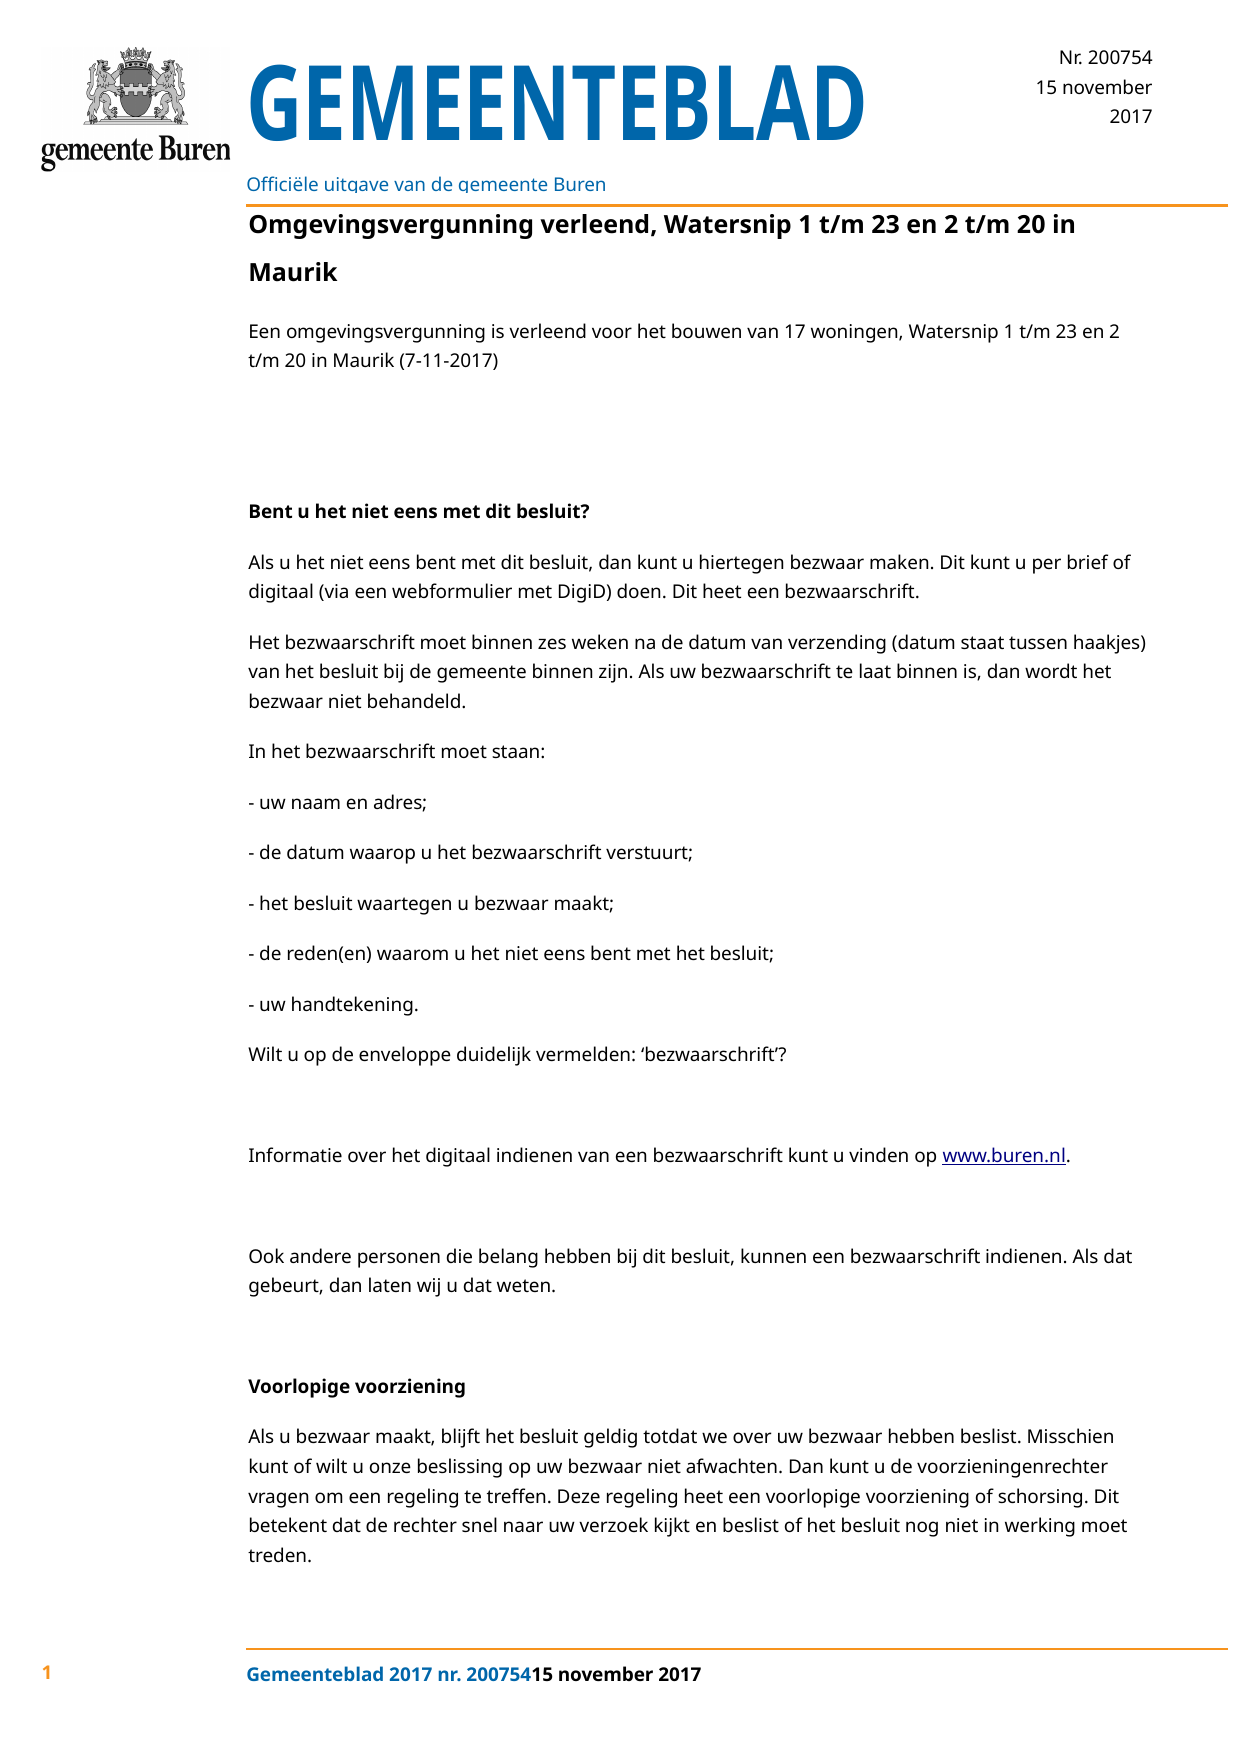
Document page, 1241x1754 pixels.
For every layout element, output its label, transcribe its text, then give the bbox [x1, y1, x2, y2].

text Bent u het niet eens met dit besluit? [248, 499, 1152, 524]
text - het besluit waartegen u bezwaar maakt; [248, 890, 1152, 916]
text Wilt u op de enveloppe duidelijk vermelden: ‘bezwaarschrift’? [248, 1041, 1152, 1067]
text In het bezwaarschrift moet staan: [248, 739, 1152, 764]
picture [41, 47, 231, 172]
text Omgevingsvergunning verleend, Watersnip 1 t/m 23 en 2 t/m 20 in Maurik [248, 207, 1152, 288]
text Een omgevingsvergunning is verleend voor het bouwen van 17 woningen, Watersnip 1 t/m 23 en 2 t/m 20 in Maurik (7-11-2017) [248, 318, 1152, 373]
text - uw naam en adres; [248, 789, 1152, 815]
text Ook andere personen die belang hebben bij dit besluit, kunnen een bezwaarschrift indienen. Als dat gebeurt, dan laten wij u dat weten. [248, 1243, 1152, 1298]
text - de datum waarop u het bezwaarschrift verstuurt; [248, 839, 1152, 865]
text Als u bezwaar maakt, blijft het besluit geldig totdat we over uw bezwaar hebben beslist. Misschien kunt of wilt u onze beslissing op uw bezwaar niet afwachten. Dan kunt u de voorzieningenrechter vragen om een regeling te treffen. Deze regeling heet een voorlopige voorziening of schorsing. Dit betekent dat de rechter snel naar uw verzoek kijkt en beslist of het besluit nog niet in werking moet treden. [248, 1424, 1152, 1568]
text - uw handtekening. [248, 991, 1152, 1017]
text Voorlopige voorziening [248, 1373, 1152, 1399]
text Informatie over het digitaal indienen van een bezwaarschrift kunt u vinden op www.buren.nl. [248, 1142, 1152, 1168]
text Het bezwaarschrift moet binnen zes weken na de datum van verzending (datum staat tussen haakjes) van het besluit bij de gemeente binnen zijn. Als uw bezwaarschrift te laat binnen is, dan wordt het bezwaar niet behandeld. [248, 629, 1152, 714]
text Als u het niet eens bent met dit besluit, dan kunt u hiertegen bezwaar maken. Dit kunt u per brief of digitaal (via een webformulier met DigiD) doen. Dit heet een bezwaarschrift. [248, 549, 1152, 604]
text - de reden(en) waarom u het niet eens bent met het besluit; [248, 940, 1152, 966]
